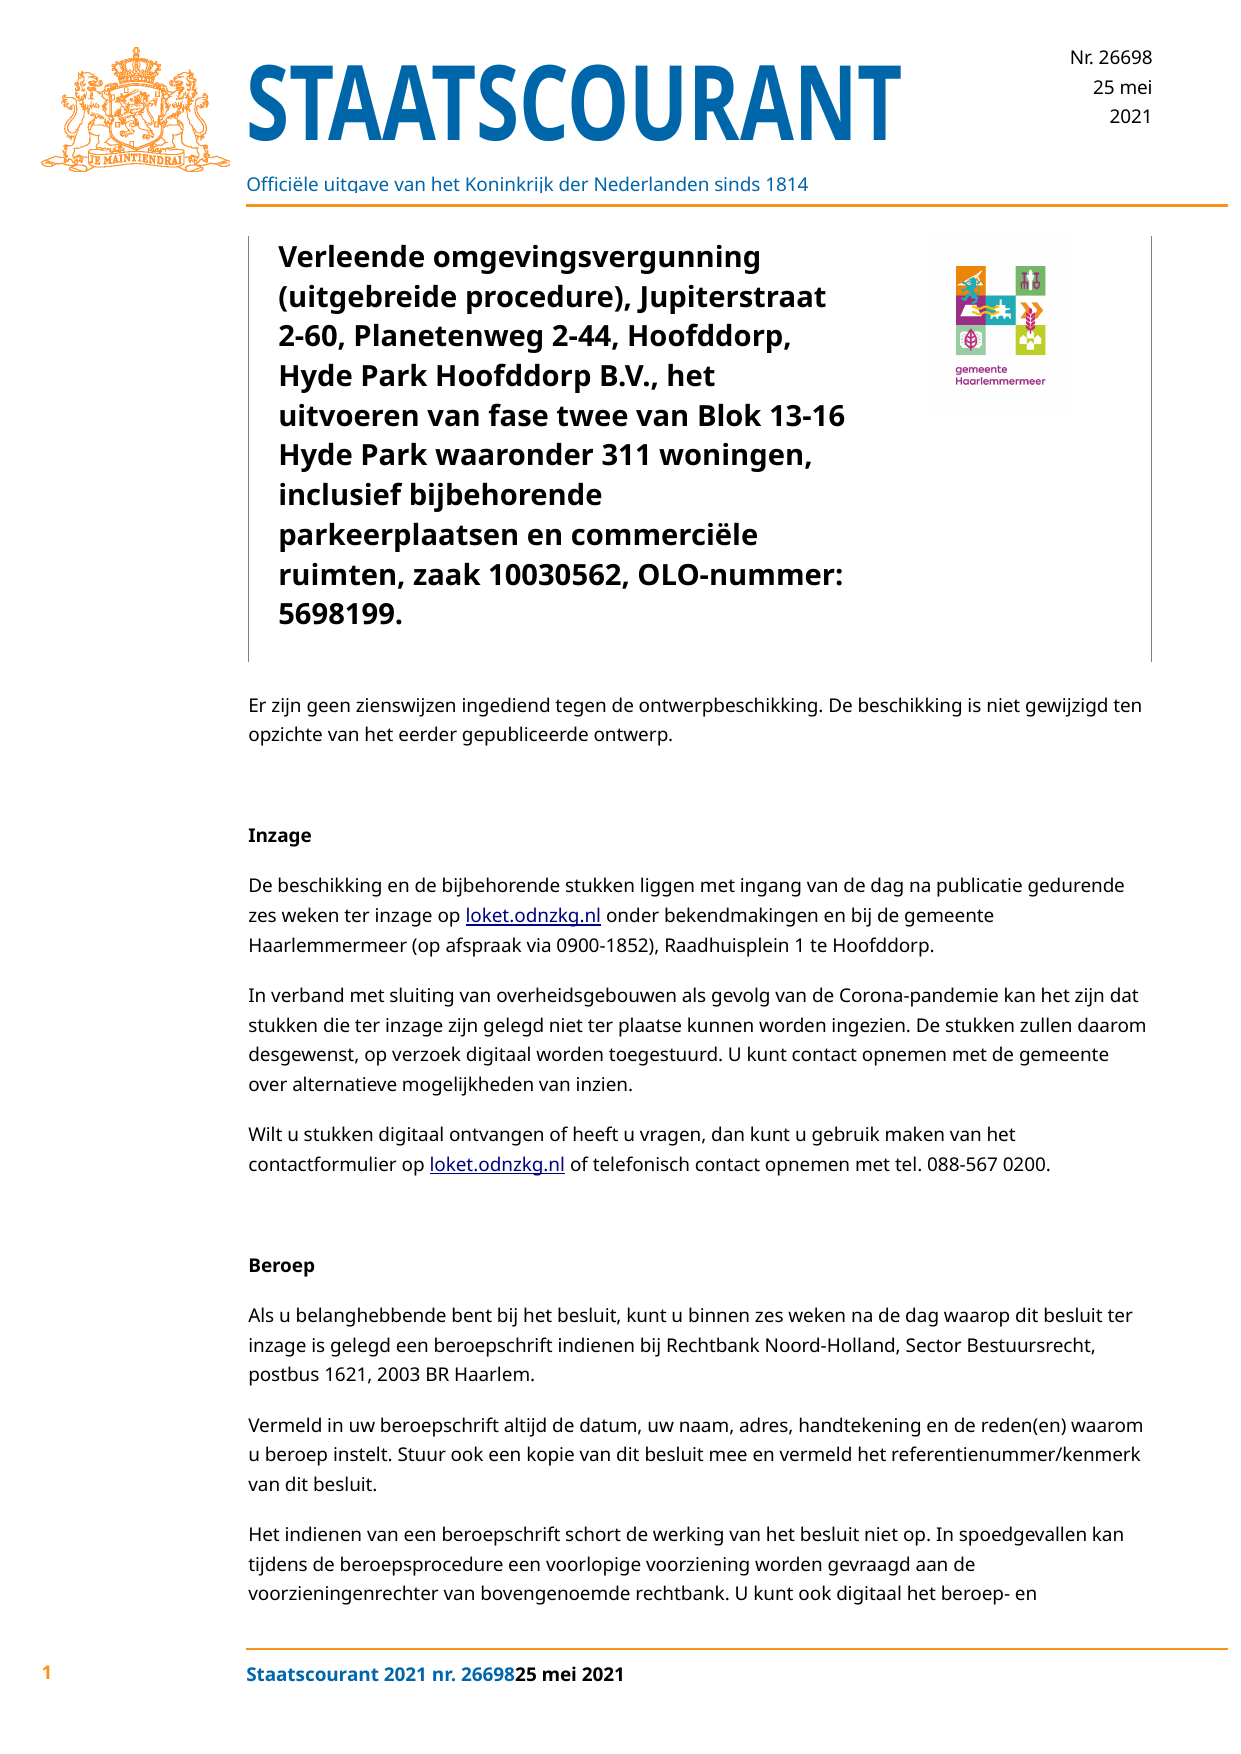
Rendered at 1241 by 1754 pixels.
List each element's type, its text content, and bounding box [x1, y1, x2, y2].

table_header Verleende omgevingsvergunning (uitgebreide procedure), Jupiterstraat 2-60, Planetenweg 2-44, Hoofddorp, Hyde Park Hoofddorp B.V., het uitvoeren van fase twee van Blok 13-16 Hyde Park waaronder 311 woningen, inclusief bijbehorende parkeerplaatsen en commerciële ruimten, zaak 10030562, OLO-nummer: 5698199. [249, 236, 850, 662]
text Inzage [248, 822, 1152, 848]
picture [926, 236, 1075, 414]
table_header [850, 236, 926, 413]
text In verband met sluiting van overheidsgebouwen als gevolg van de Corona-pandemie kan het zijn dat stukken die ter inzage zijn gelegd niet ter plaatse kunnen worden ingezien. De stukken zullen daarom desgewenst, op verzoek digitaal worden toegestuurd. U kunt contact opnemen met de gemeente over alternatieve mogelijkheden van inzien. [248, 982, 1152, 1097]
table_header [1075, 236, 1151, 413]
text Er zijn geen zienswijzen ingediend tegen de ontwerpbeschikking. De beschikking is niet gewijzigd ten opzichte van het eerder gepubliceerde ontwerp. [248, 692, 1152, 747]
text Als u belanghebbende bent bij het besluit, kunt u binnen zes weken na de dag waarop dit besluit ter inzage is gelegd een beroepschrift indienen bij Rechtbank Noord-Holland, Sector Bestuursrecht, postbus 1621, 2003 BR Haarlem. [248, 1302, 1152, 1387]
picture [41, 47, 231, 172]
text Vermeld in uw beroepschrift altijd de datum, uw naam, adres, handtekening en de reden(en) waarom u beroep instelt. Stuur ook een kopie van dit besluit mee en vermeld het referentienummer/kenmerk van dit besluit. [248, 1412, 1152, 1497]
text Het indienen van een beroepschrift schort de werking van het besluit niet op. In spoedgevallen kan tijdens de beroepsprocedure een voorlopige voorziening worden gevraagd aan de voorzieningenrechter van bovengenoemde rechtbank. U kunt ook digitaal het beroep- en [248, 1521, 1152, 1606]
text Beroep [248, 1252, 1152, 1277]
table_header [850, 414, 1151, 662]
text De beschikking en de bijbehorende stukken liggen met ingang van de dag na publicatie gedurende zes weken ter inzage op loket.odnzkg.nl onder bekendmakingen en bij de gemeente Haarlemmermeer (op afspraak via 0900-1852), Raadhuisplein 1 te Hoofddorp. [248, 873, 1152, 957]
text Wilt u stukken digitaal ontvangen of heeft u vragen, dan kunt u gebruik maken van het contactformulier op loket.odnzkg.nl of telefonisch contact opnemen met tel. 088-567 0200. [248, 1121, 1152, 1177]
